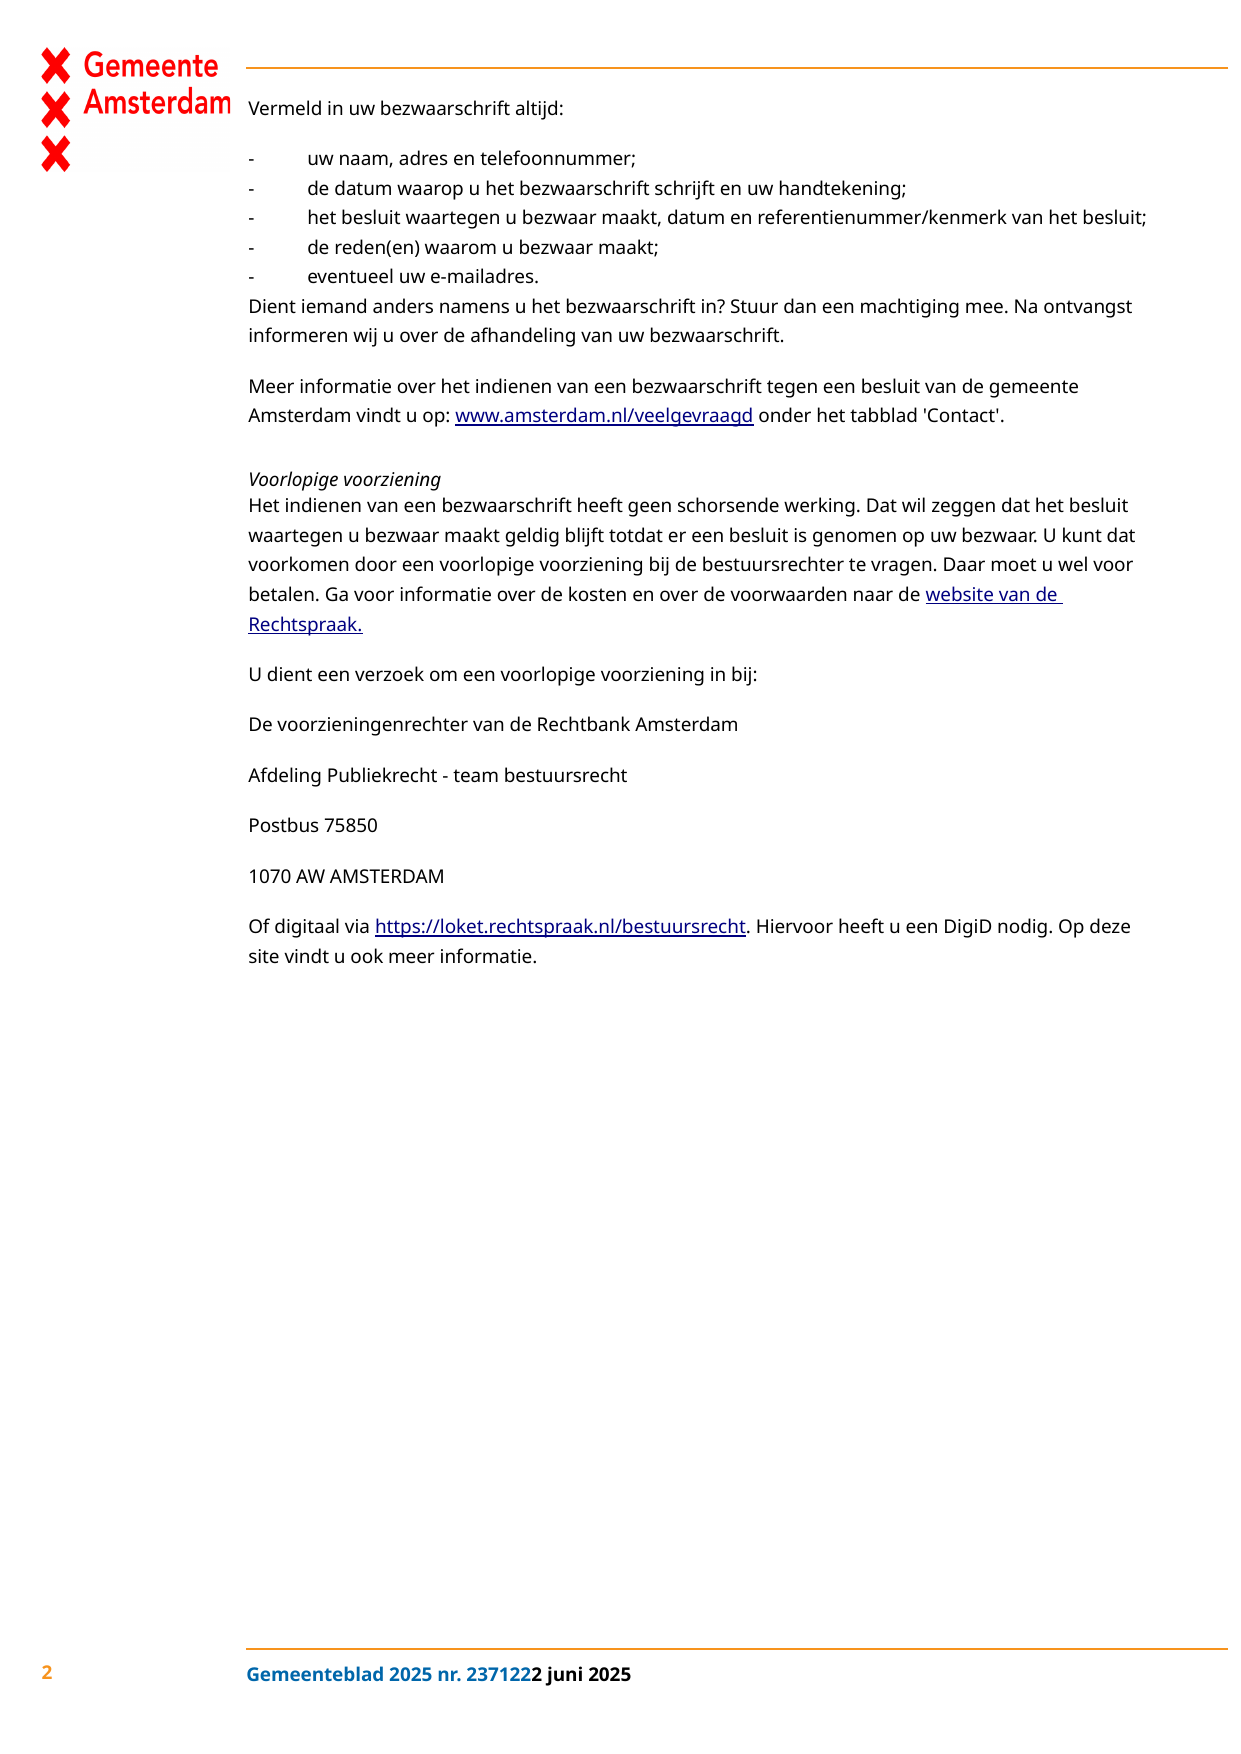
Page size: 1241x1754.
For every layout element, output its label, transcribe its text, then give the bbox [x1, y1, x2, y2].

text Of digitaal via https://loket.rechtspraak.nl/bestuursrecht. Hiervoor heeft u een DigiD nodig. Op deze site vindt u ook meer informatie. [248, 913, 1152, 968]
text Het indienen van een bezwaarschrift heeft geen schorsende werking. Dat wil zeggen dat het besluit waartegen u bezwaar maakt geldig blijft totdat er een besluit is genomen op uw bezwaar. U kunt dat voorkomen door een voorlopige voorziening bij de bestuursrechter te vragen. Daar moet u wel voor betalen. Ga voor informatie over de kosten en over de voorwaarden naar de website van de Rechtspraak. [248, 492, 1152, 636]
text Voorlopige voorziening [248, 467, 1152, 492]
list de reden(en) waarom u bezwaar maakt; [248, 234, 1152, 260]
list eventueel uw e-mailadres. [248, 263, 1152, 289]
text Afdeling Publiekrecht - team bestuursrecht [248, 762, 1152, 788]
text Dient iemand anders namens u het bezwaarschrift in? Stuur dan een machtiging mee. Na ontvangst informeren wij u over de afhandeling van uw bezwaarschrift. [248, 293, 1152, 348]
text Vermeld in uw bezwaarschrift altijd: [248, 95, 1152, 121]
text 1070 AW AMSTERDAM [248, 863, 1152, 888]
text De voorzieningenrechter van de Rechtbank Amsterdam [248, 712, 1152, 737]
text Postbus 75850 [248, 812, 1152, 838]
text U dient een verzoek om een voorlopige voorziening in bij: [248, 661, 1152, 687]
picture [41, 47, 231, 172]
list de datum waarop u het bezwaarschrift schrijft en uw handtekening; [248, 175, 1152, 201]
text Meer informatie over het indienen van een bezwaarschrift tegen een besluit van de gemeente Amsterdam vindt u op: www.amsterdam.nl/veelgevraagd onder het tabblad 'Contact'. [248, 373, 1152, 428]
list het besluit waartegen u bezwaar maakt, datum en referentienummer/kenmerk van het besluit; [248, 204, 1152, 230]
list uw naam, adres en telefoonnummer; [248, 145, 1152, 171]
